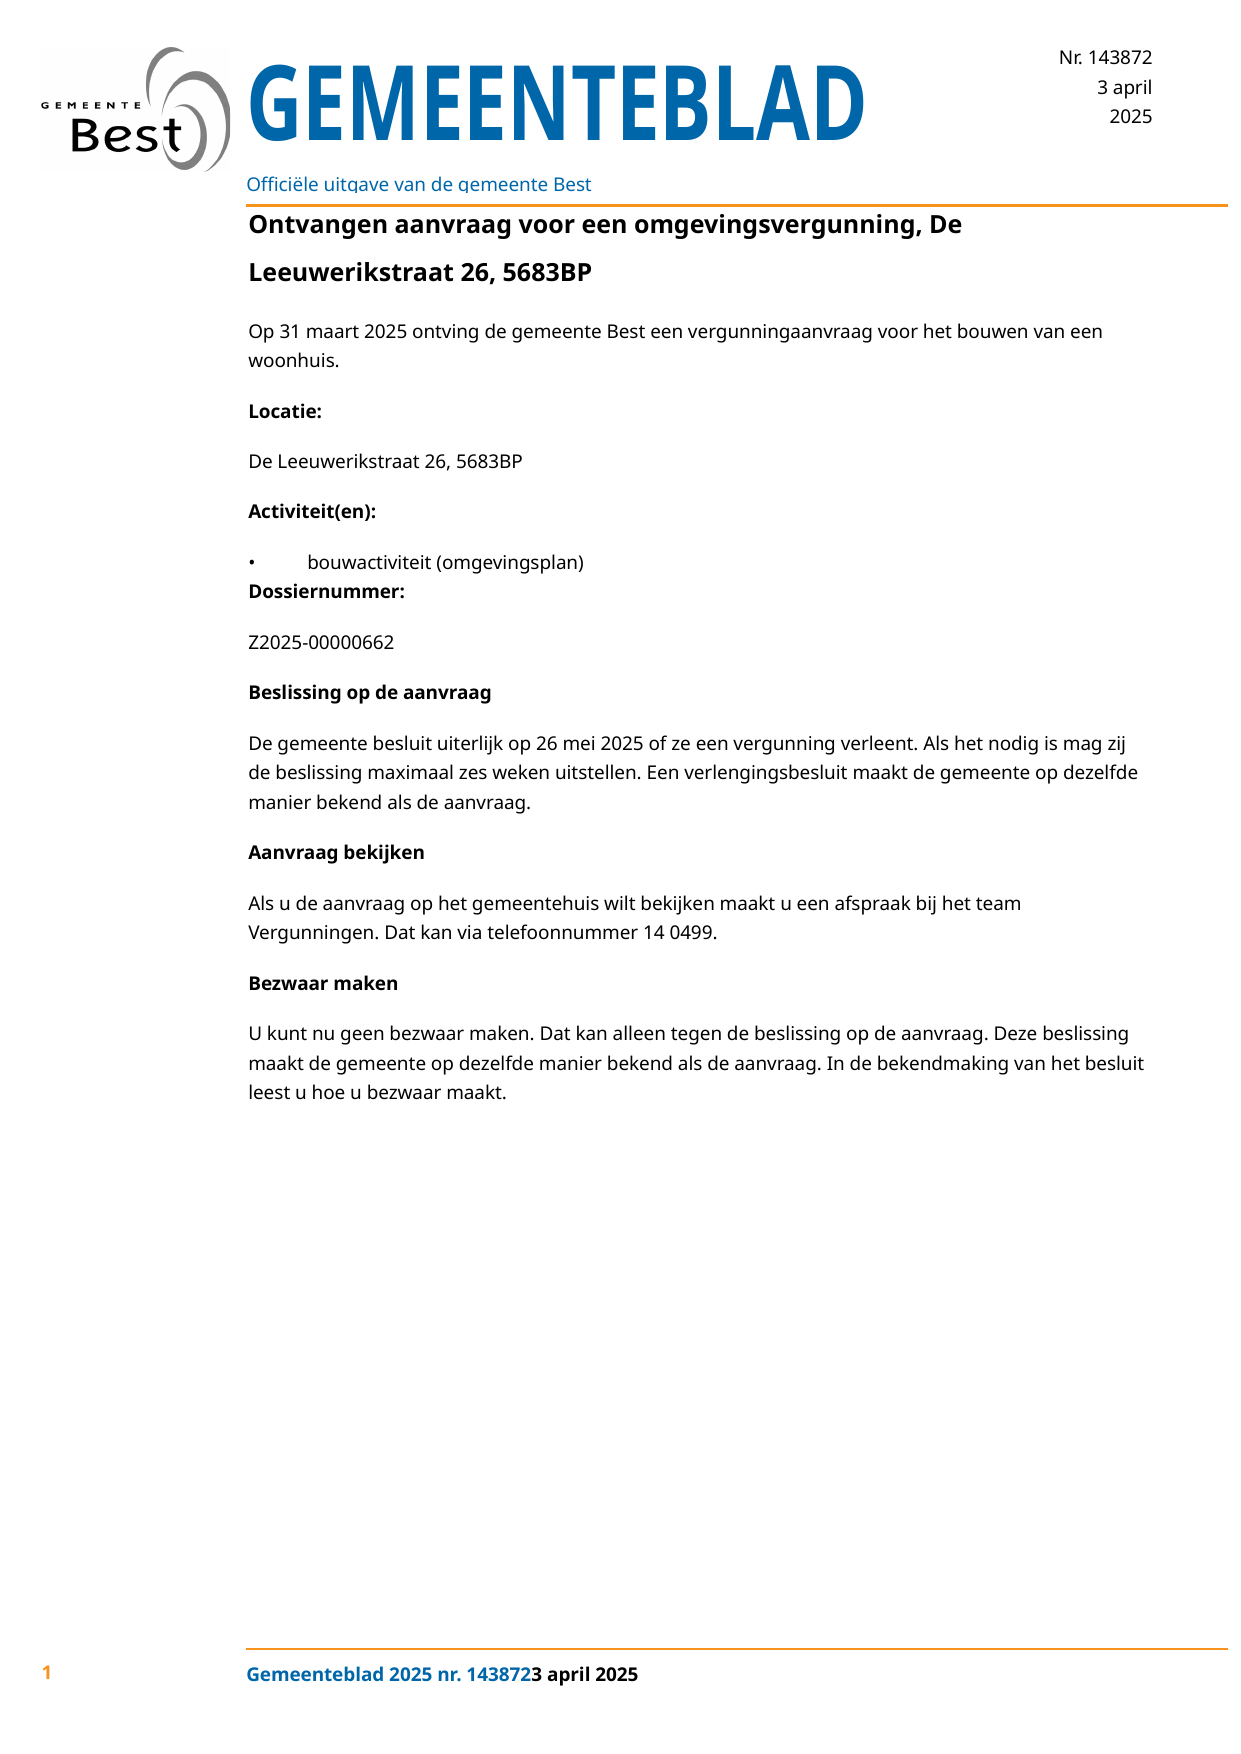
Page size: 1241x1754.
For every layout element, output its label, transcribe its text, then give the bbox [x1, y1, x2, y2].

text Als u de aanvraag op het gemeentehuis wilt bekijken maakt u een afspraak bij het team Vergunningen. Dat kan via telefoonnummer 14 0499. [248, 890, 1152, 945]
text U kunt nu geen bezwaar maken. Dat kan alleen tegen de beslissing op de aanvraag. Deze beslissing maakt de gemeente op dezelfde manier bekend als de aanvraag. In de bekendmaking van het besluit leest u hoe u bezwaar maakt. [248, 1020, 1152, 1105]
text Activiteit(en): [248, 499, 1152, 524]
text Aanvraag bekijken [248, 839, 1152, 865]
picture [41, 47, 231, 172]
text Locatie: [248, 398, 1152, 424]
text De gemeente besluit uiterlijk op 26 mei 2025 of ze een vergunning verleent. Als het nodig is mag zij de beslissing maximaal zes weken uitstellen. Een verlengingsbesluit maakt de gemeente op dezelfde manier bekend als de aanvraag. [248, 730, 1152, 815]
text Ontvangen aanvraag voor een omgevingsvergunning, De Leeuwerikstraat 26, 5683BP [248, 207, 1152, 288]
list bouwactiviteit (omgevingsplan) [248, 549, 1152, 575]
text De Leeuwerikstraat 26, 5683BP [248, 448, 1152, 474]
text Dossiernummer: [248, 579, 1152, 604]
text Z2025-00000662 [248, 629, 1152, 655]
text Beslissing op de aanvraag [248, 679, 1152, 705]
text Op 31 maart 2025 ontving de gemeente Best een vergunningaanvraag voor het bouwen van een woonhuis. [248, 318, 1152, 373]
text Bezwaar maken [248, 970, 1152, 996]
